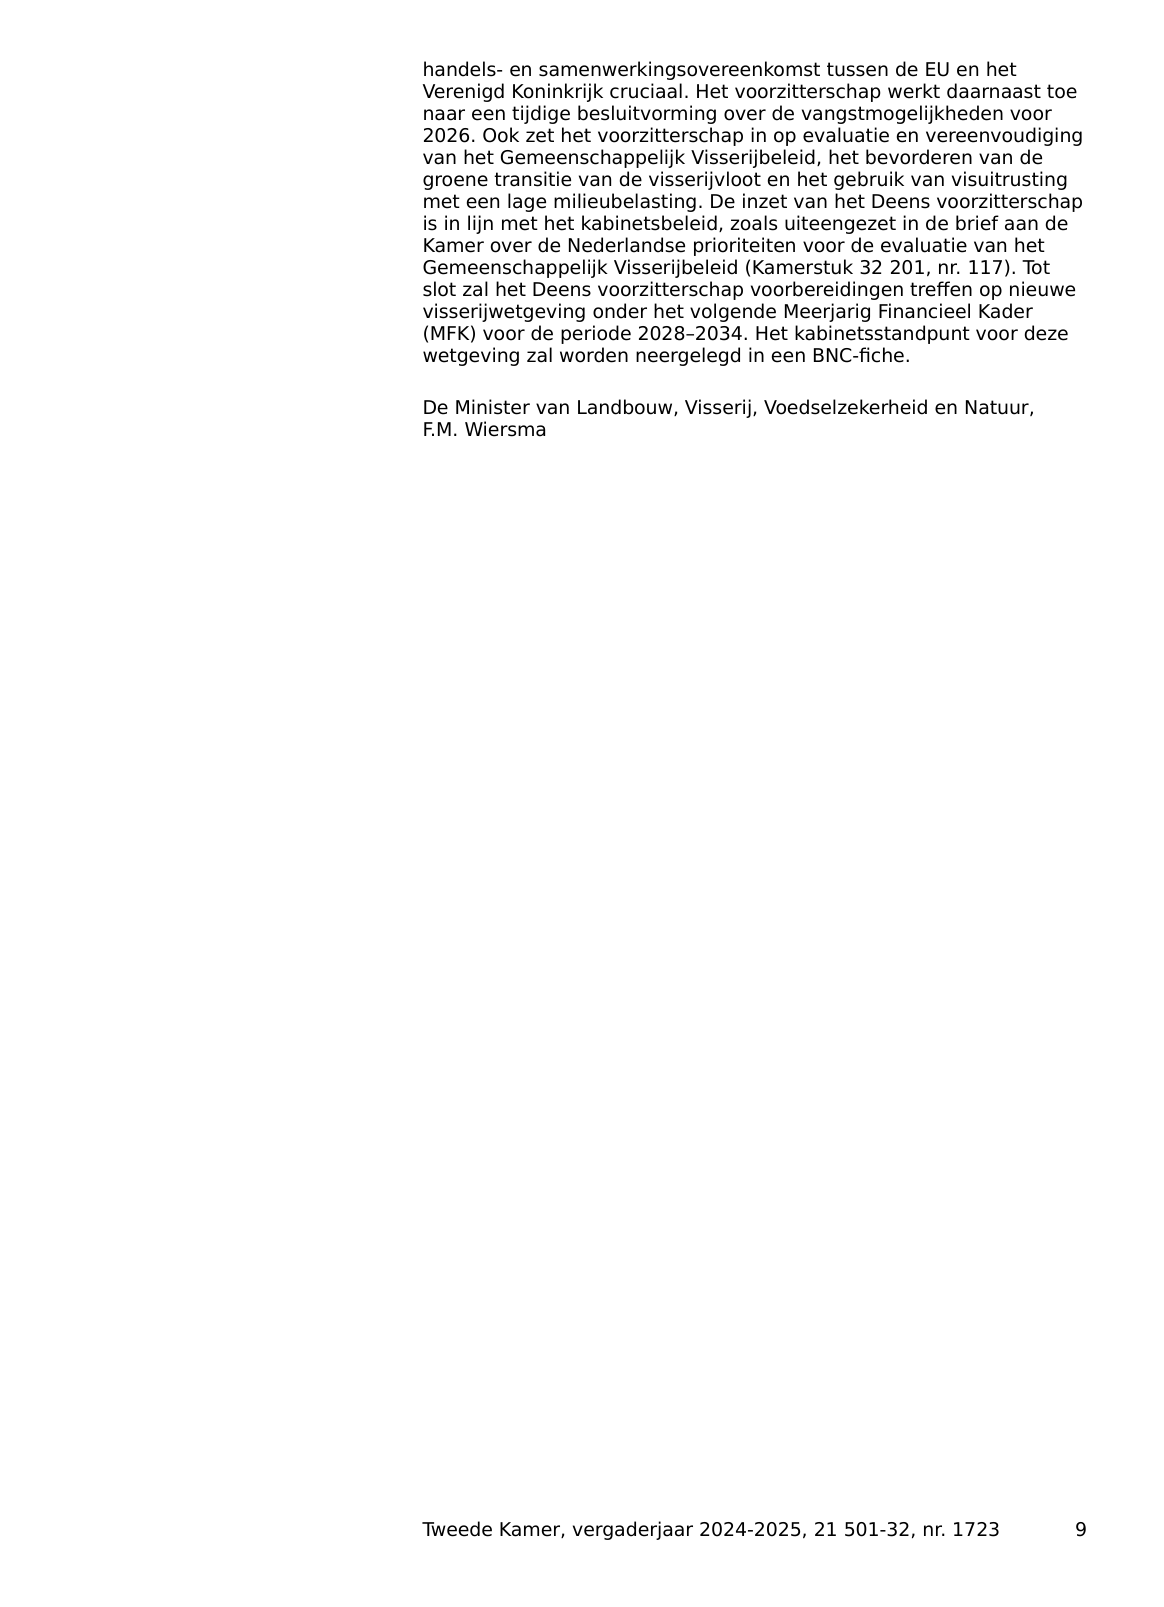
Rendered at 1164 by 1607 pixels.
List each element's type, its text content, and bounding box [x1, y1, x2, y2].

text De Minister van Landbouw, Visserij, Voedselzekerheid en Natuur, F.M. Wiersma [422, 397, 1087, 441]
text handels- en samenwerkingsovereenkomst tussen de EU en het Verenigd Koninkrijk cruciaal. Het voorzitterschap werkt daarnaast toe naar een tijdige besluitvorming over de vangstmogelijkheden voor 2026. Ook zet het voorzitterschap in op evaluatie en vereenvoudiging van het Gemeenschappelijk Visserijbeleid, het bevorderen van de groene transitie van de visserijvloot en het gebruik van visuitrusting met een lage milieubelasting. De inzet van het Deens voorzitterschap is in lijn met het kabinetsbeleid, zoals uiteengezet in de brief aan de Kamer over de Nederlandse prioriteiten voor de evaluatie van het Gemeenschappelijk Visserijbeleid (Kamerstuk 32 201, nr. 117). Tot slot zal het Deens voorzitterschap voorbereidingen treffen op nieuwe visserijwetgeving onder het volgende Meerjarig Financieel Kader (MFK) voor de periode 2028–2034. Het kabinetsstandpunt voor deze wetgeving zal worden neergelegd in een BNC-fiche. [422, 59, 1087, 367]
